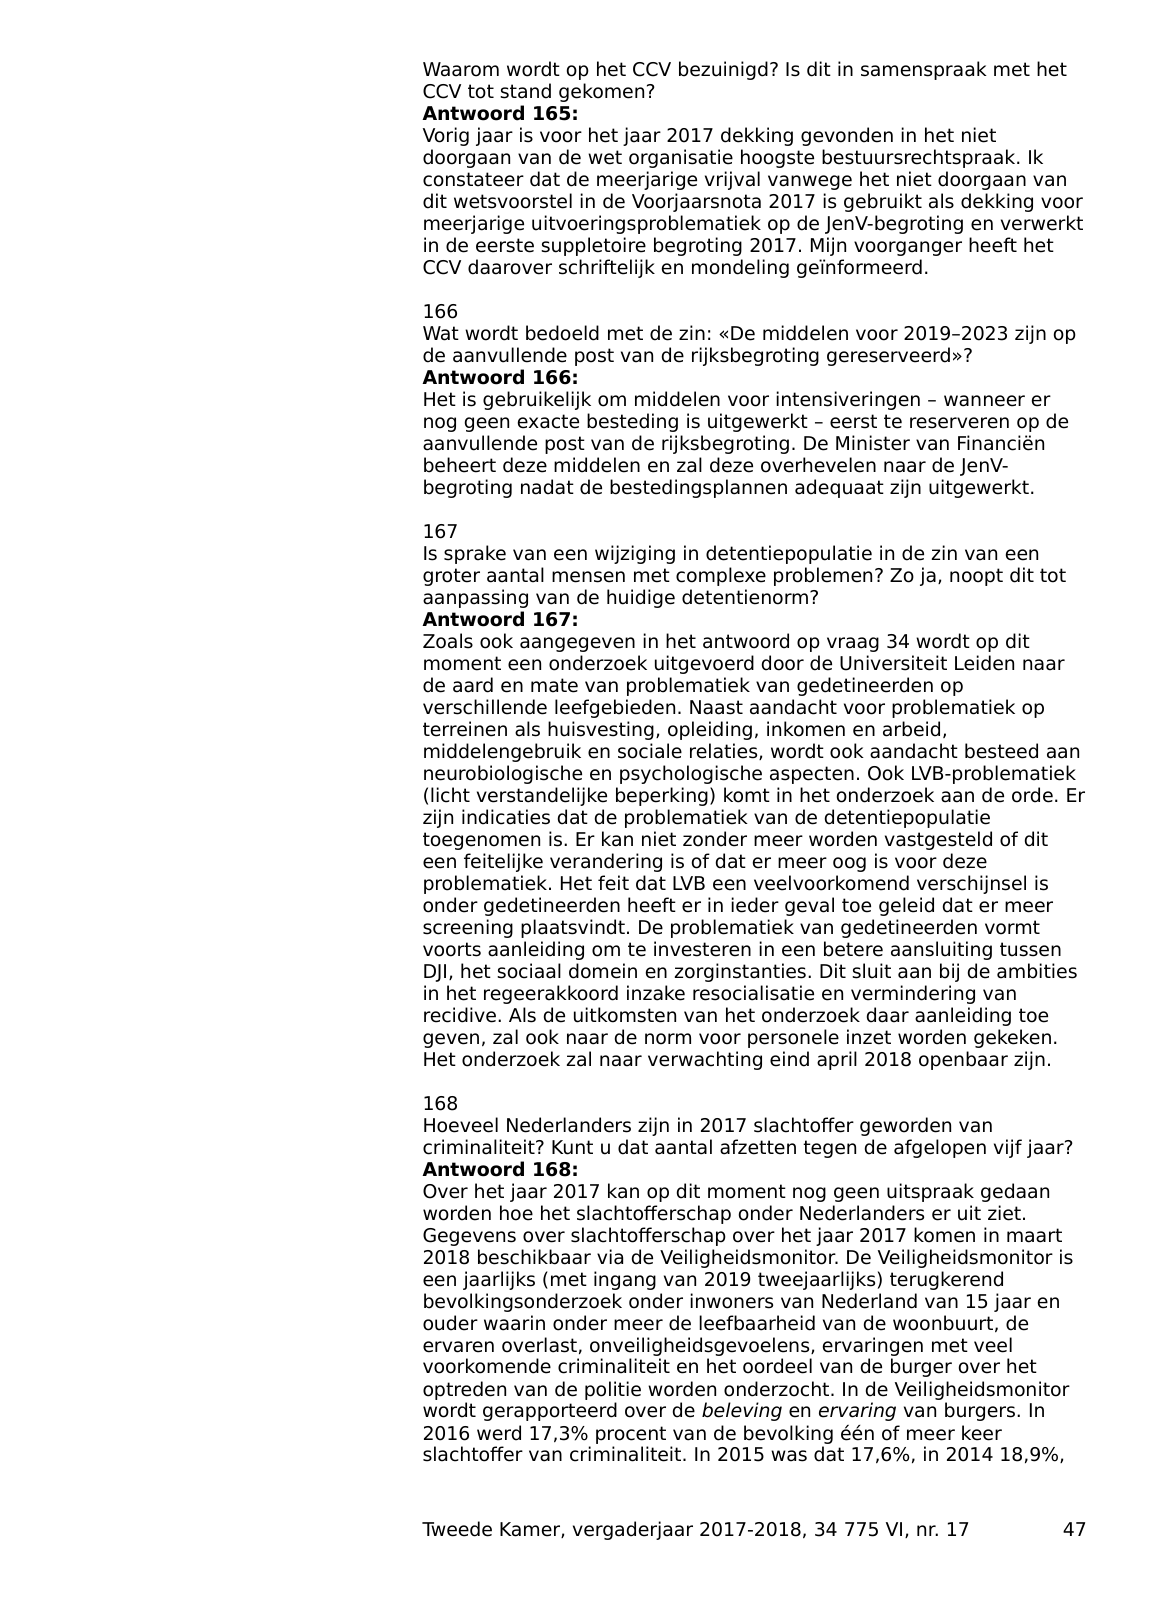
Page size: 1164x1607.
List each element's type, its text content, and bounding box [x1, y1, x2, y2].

text Antwoord 168: [422, 1159, 1087, 1181]
text 167 [422, 521, 1087, 543]
text Vorig jaar is voor het jaar 2017 dekking gevonden in het niet doorgaan van de wet organisatie hoogste bestuursrechtspraak. Ik constateer dat de meerjarige vrijval vanwege het niet doorgaan van dit wetsvoorstel in de Voorjaarsnota 2017 is gebruikt als dekking voor meerjarige uitvoeringsproblematiek op de JenV-begroting en verwerkt in de eerste suppletoire begroting 2017. Mijn voorganger heeft het CCV daarover schriftelijk en mondeling geïnformeerd. [422, 125, 1087, 279]
text Antwoord 166: [422, 367, 1087, 389]
text Is sprake van een wijziging in detentiepopulatie in de zin van een groter aantal mensen met complexe problemen? Zo ja, noopt dit tot aanpassing van de huidige detentienorm? [422, 543, 1087, 609]
text Zoals ook aangegeven in het antwoord op vraag 34 wordt op dit moment een onderzoek uitgevoerd door de Universiteit Leiden naar de aard en mate van problematiek van gedetineerden op verschillende leefgebieden. Naast aandacht voor problematiek op terreinen als huisvesting, opleiding, inkomen en arbeid, middelengebruik en sociale relaties, wordt ook aandacht besteed aan neurobiologische en psychologische aspecten. Ook LVB-problematiek (licht verstandelijke beperking) komt in het onderzoek aan de orde. Er zijn indicaties dat de problematiek van de detentiepopulatie toegenomen is. Er kan niet zonder meer worden vastgesteld of dit een feitelijke verandering is of dat er meer oog is voor deze problematiek. Het feit dat LVB een veelvoorkomend verschijnsel is onder gedetineerden heeft er in ieder geval toe geleid dat er meer screening plaatsvindt. De problematiek van gedetineerden vormt voorts aanleiding om te investeren in een betere aansluiting tussen DJI, het sociaal domein en zorginstanties. Dit sluit aan bij de ambities in het regeerakkoord inzake resocialisatie en vermindering van recidive. Als de uitkomsten van het onderzoek daar aanleiding toe geven, zal ook naar de norm voor personele inzet worden gekeken. Het onderzoek zal naar verwachting eind april 2018 openbaar zijn. [422, 631, 1087, 1071]
text Over het jaar 2017 kan op dit moment nog geen uitspraak gedaan worden hoe het slachtofferschap onder Nederlanders er uit ziet. Gegevens over slachtofferschap over het jaar 2017 komen in maart 2018 beschikbaar via de Veiligheidsmonitor. De Veiligheidsmonitor is een jaarlijks (met ingang van 2019 tweejaarlijks) terugkerend bevolkingsonderzoek onder inwoners van Nederland van 15 jaar en ouder waarin onder meer de leefbaarheid van de woonbuurt, de ervaren overlast, onveiligheidsgevoelens, ervaringen met veel voorkomende criminaliteit en het oordeel van de burger over het optreden van de politie worden onderzocht. In de Veiligheidsmonitor wordt gerapporteerd over de beleving en ervaring van burgers. In 2016 werd 17,3% procent van de bevolking één of meer keer slachtoffer van criminaliteit. In 2015 was dat 17,6%, in 2014 18,9%, [422, 1181, 1087, 1466]
text Waarom wordt op het CCV bezuinigd? Is dit in samenspraak met het CCV tot stand gekomen? [422, 59, 1087, 103]
text Wat wordt bedoeld met de zin: «De middelen voor 2019–2023 zijn op de aanvullende post van de rijksbegroting gereserveerd»? [422, 323, 1087, 367]
text 168 [422, 1093, 1087, 1115]
text Antwoord 167: [422, 609, 1087, 631]
text Antwoord 165: [422, 103, 1087, 125]
text Hoeveel Nederlanders zijn in 2017 slachtoffer geworden van criminaliteit? Kunt u dat aantal afzetten tegen de afgelopen vijf jaar? [422, 1115, 1087, 1159]
text 166 [422, 301, 1087, 323]
text Het is gebruikelijk om middelen voor intensiveringen – wanneer er nog geen exacte besteding is uitgewerkt – eerst te reserveren op de aanvullende post van de rijksbegroting. De Minister van Financiën beheert deze middelen en zal deze overhevelen naar de JenV-begroting nadat de bestedingsplannen adequaat zijn uitgewerkt. [422, 389, 1087, 499]
